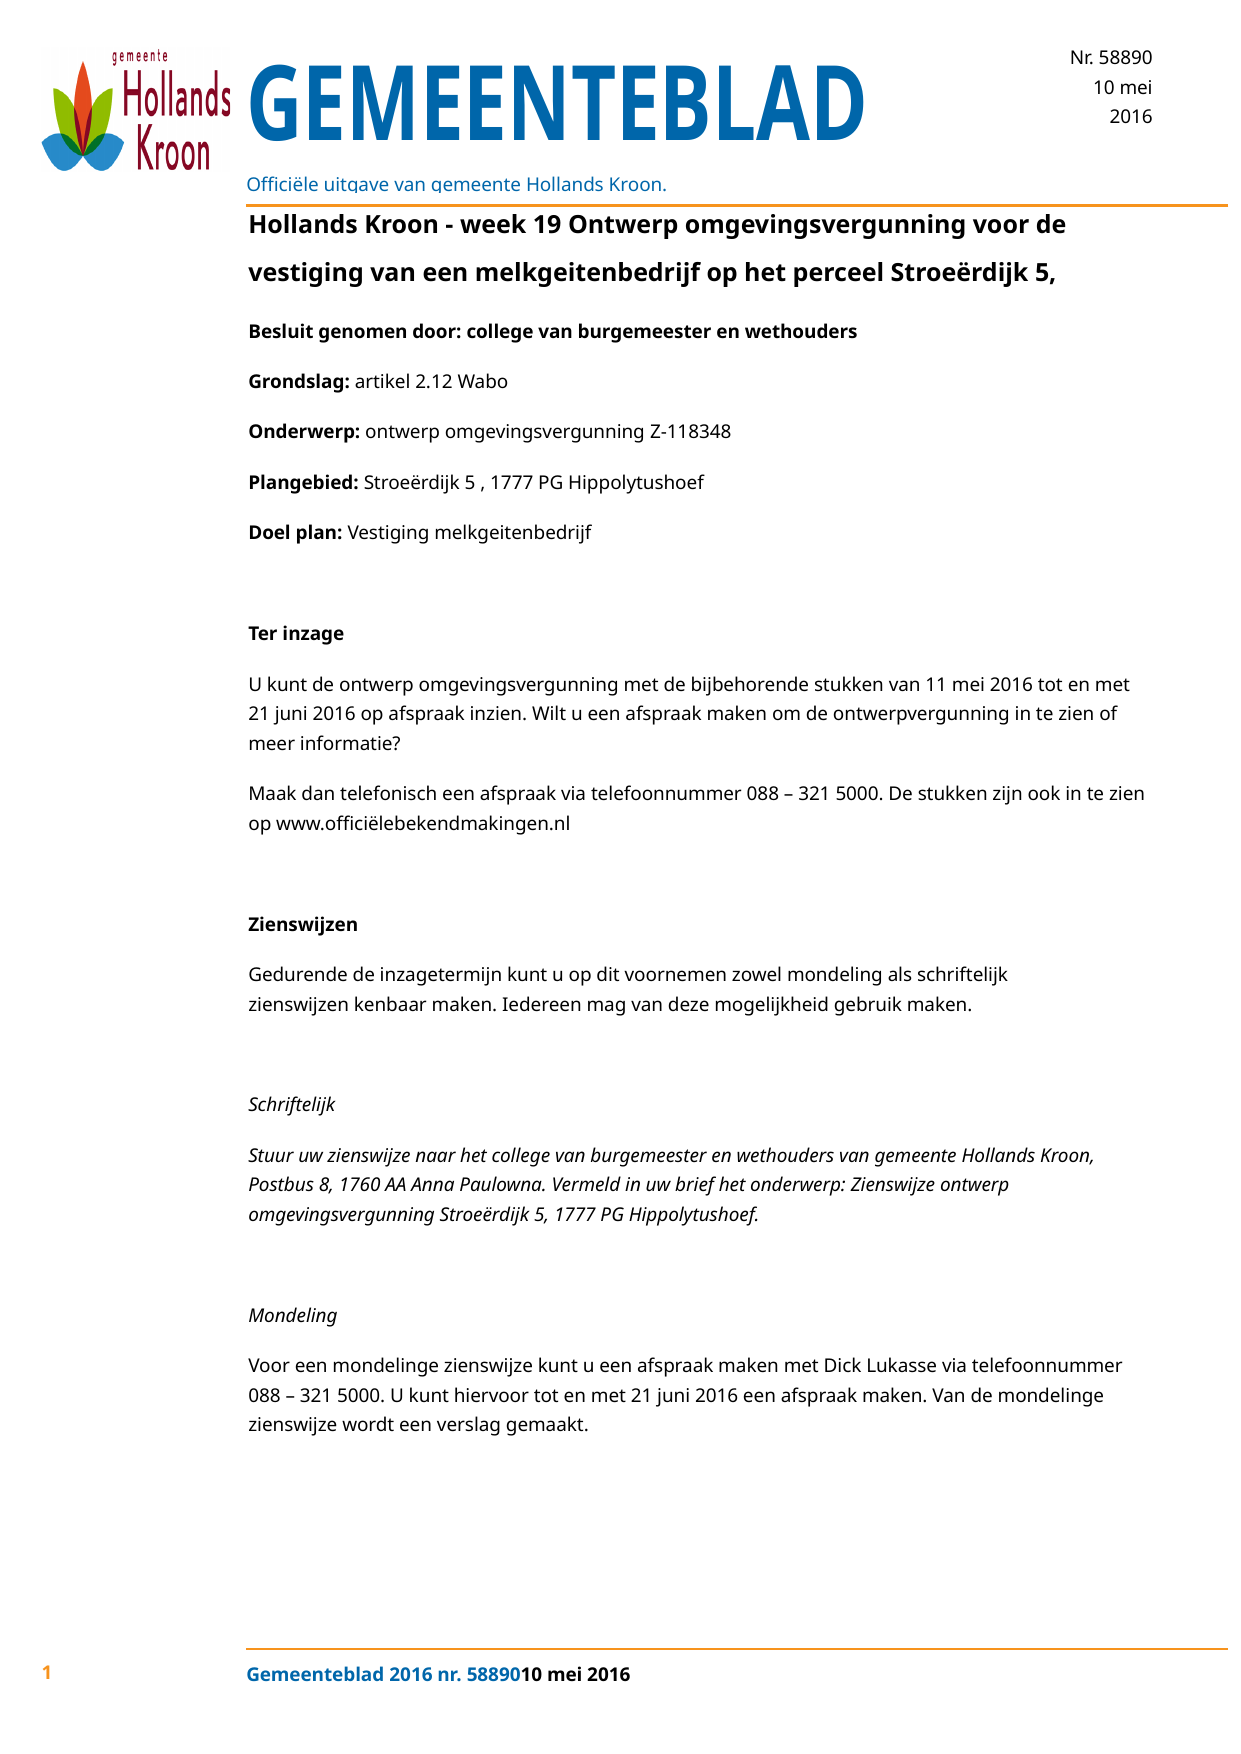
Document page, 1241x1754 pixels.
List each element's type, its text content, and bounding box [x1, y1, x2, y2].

text Mondeling [248, 1302, 1152, 1328]
text U kunt de ontwerp omgevingsvergunning met de bijbehorende stukken van 11 mei 2016 tot en met 21 juni 2016 op afspraak inzien. Wilt u een afspraak maken om de ontwerpvergunning in te zien of meer informatie? [248, 671, 1152, 756]
text Besluit genomen door: college van burgemeester en wethouders [248, 318, 1152, 344]
text Voor een mondelinge zienswijze kunt u een afspraak maken met Dick Lukasse via telefoonnummer 088 – 321 5000. U kunt hiervoor tot en met 21 juni 2016 een afspraak maken. Van de mondelinge zienswijze wordt een verslag gemaakt. [248, 1352, 1152, 1437]
text Doel plan: Vestiging melkgeitenbedrijf [248, 519, 1152, 545]
text Schriftelijk [248, 1092, 1152, 1117]
text Hollands Kroon - week 19 Ontwerp omgevingsvergunning voor de vestiging van een melkgeitenbedrijf op het perceel Stroeërdijk 5, [248, 207, 1152, 288]
text Zienswijzen [248, 911, 1152, 937]
text Onderwerp: ontwerp omgevingsvergunning Z-118348 [248, 419, 1152, 444]
text Stuur uw zienswijze naar het college van burgemeester en wethouders van gemeente Hollands Kroon, Postbus 8, 1760 AA Anna Paulowna. Vermeld in uw brief het onderwerp: Zienswijze ontwerp omgevingsvergunning Stroeërdijk 5, 1777 PG Hippolytushoef. [248, 1142, 1152, 1227]
text Grondslag: artikel 2.12 Wabo [248, 368, 1152, 394]
text Ter inzage [248, 620, 1152, 646]
text Maak dan telefonisch een afspraak via telefoonnummer 088 – 321 5000. De stukken zijn ook in te zien op www.officiëlebekendmakingen.nl [248, 780, 1152, 836]
picture [41, 47, 231, 172]
text Gedurende de inzagetermijn kunt u op dit voornemen zowel mondeling als schriftelijk zienswijzen kenbaar maken. Iedereen mag van deze mogelijkheid gebruik maken. [248, 961, 1152, 1017]
text Plangebied: Stroeërdijk 5 , 1777 PG Hippolytushoef [248, 469, 1152, 495]
